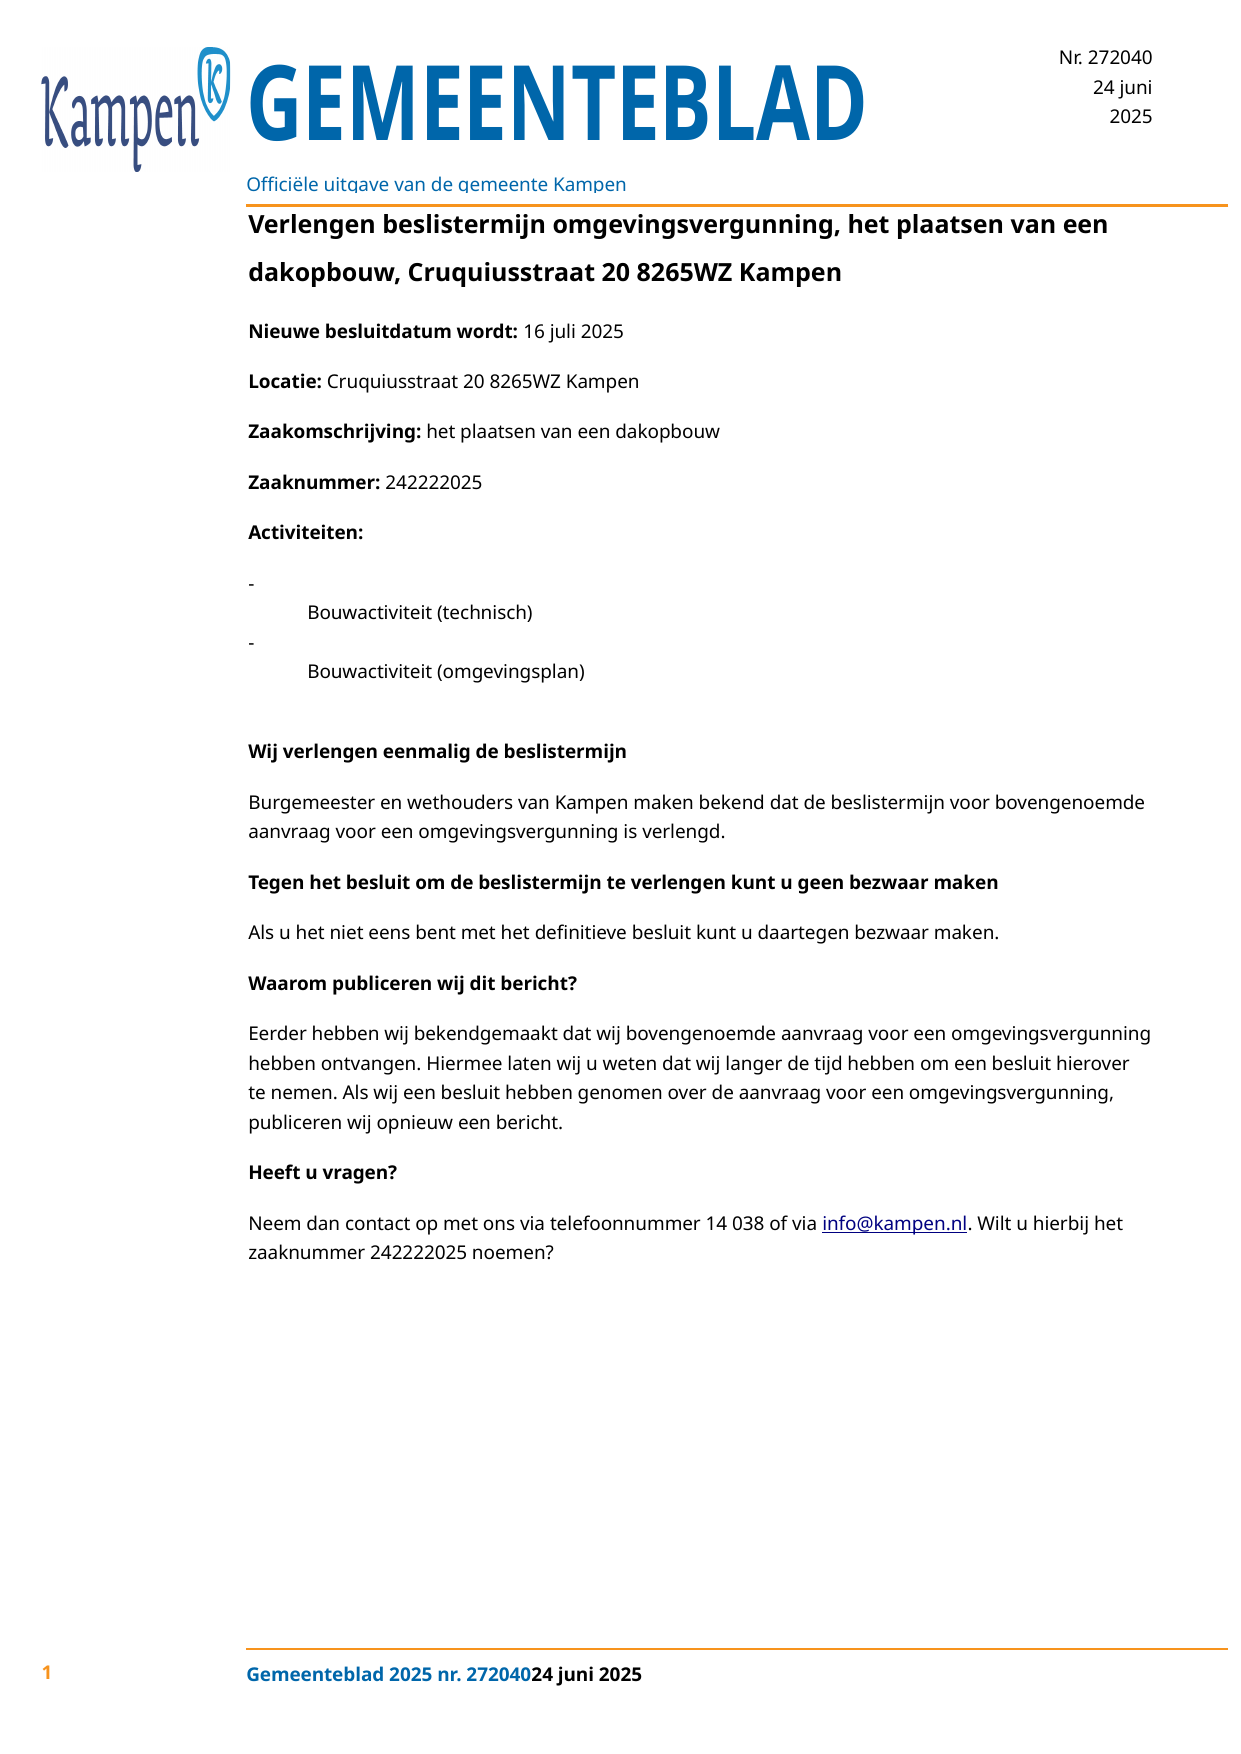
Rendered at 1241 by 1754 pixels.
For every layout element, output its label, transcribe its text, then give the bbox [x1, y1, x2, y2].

picture [41, 47, 231, 172]
text Locatie: Cruquiusstraat 20 8265WZ Kampen [248, 368, 1152, 394]
text Wij verlengen eenmalig de beslistermijn [248, 739, 1152, 764]
list Bouwactiviteit (technisch) [248, 599, 1152, 625]
text Waarom publiceren wij dit bericht? [248, 970, 1152, 996]
text Verlengen beslistermijn omgevingsvergunning, het plaatsen van een dakopbouw, Cruquiusstraat 20 8265WZ Kampen [248, 207, 1152, 288]
text Zaaknummer: 242222025 [248, 469, 1152, 495]
text Nieuwe besluitdatum wordt: 16 juli 2025 [248, 318, 1152, 344]
text Burgemeester en wethouders van Kampen maken bekend dat de beslistermijn voor bovengenoemde aanvraag voor een omgevingsvergunning is verlengd. [248, 789, 1152, 844]
text Neem dan contact op met ons via telefoonnummer 14 038 of via info@kampen.nl. Wilt u hierbij het zaaknummer 242222025 noemen? [248, 1210, 1152, 1265]
list Bouwactiviteit (omgevingsplan) [248, 659, 1152, 684]
text Zaakomschrijving: het plaatsen van een dakopbouw [248, 419, 1152, 444]
text Heeft u vragen? [248, 1159, 1152, 1185]
text Activiteiten: [248, 519, 1152, 545]
text Tegen het besluit om de beslistermijn te verlengen kunt u geen bezwaar maken [248, 869, 1152, 895]
text Als u het niet eens bent met het definitieve besluit kunt u daartegen bezwaar maken. [248, 919, 1152, 945]
text Eerder hebben wij bekendgemaakt dat wij bovengenoemde aanvraag voor een omgevingsvergunning hebben ontvangen. Hiermee laten wij u weten dat wij langer de tijd hebben om een besluit hierover te nemen. Als wij een besluit hebben genomen over de aanvraag voor een omgevingsvergunning, publiceren wij opnieuw een bericht. [248, 1020, 1152, 1135]
